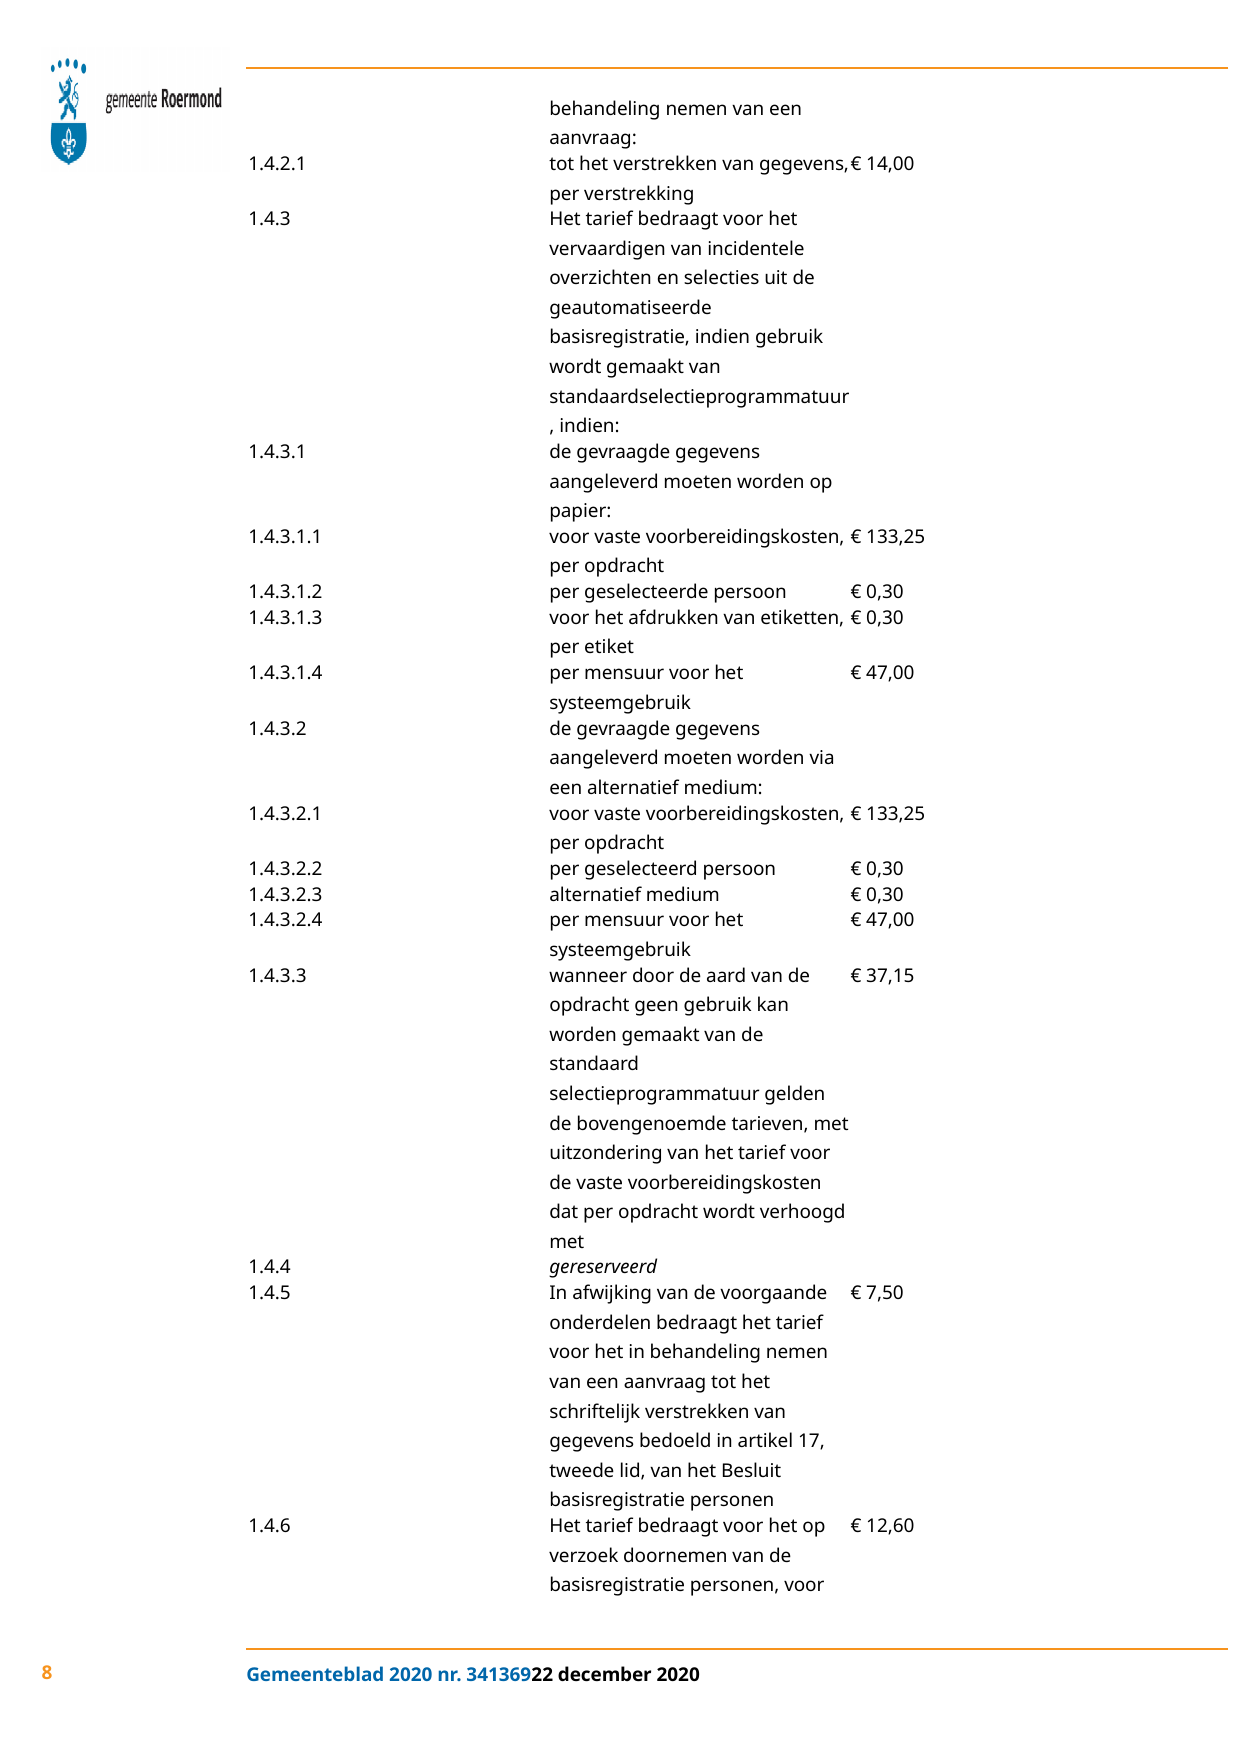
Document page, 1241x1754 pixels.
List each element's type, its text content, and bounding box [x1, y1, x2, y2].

table_cell 1.4.6 [248, 1512, 549, 1597]
table_cell Het tarief bedraagt voor het vervaardigen van incidentele overzichten en selecties uit de geautomatiseerde basisregistratie, indien gebruik wordt gemaakt van standaardselectieprogrammatuur, indien: [549, 205, 850, 438]
table_cell 1.4.4 [248, 1254, 549, 1279]
table_cell per mensuur voor het systeemgebruik [549, 906, 850, 962]
table_cell Het tarief bedraagt voor het op verzoek doornemen van de basisregistratie personen, voor [549, 1512, 850, 1597]
table_cell € 47,00 [850, 660, 1152, 715]
table_cell de gevraagde gegevens aangeleverd moeten worden op papier: [549, 438, 850, 523]
table_cell wanneer door de aard van de opdracht geen gebruik kan worden gemaakt van de standaard selectieprogrammatuur gelden de bovengenoemde tarieven, met uitzondering van het tarief voor de vaste voorbereidingskosten dat per opdracht wordt verhoogd met [549, 962, 850, 1254]
table_cell 1.4.3.2.1 [248, 800, 549, 855]
table_cell 1.4.3.1.2 [248, 579, 549, 604]
table_cell € 47,00 [850, 906, 1152, 962]
table_cell 1.4.3.1 [248, 438, 549, 523]
table_cell 1.4.5 [248, 1280, 549, 1512]
table_cell 1.4.3.3 [248, 962, 549, 1254]
table_cell behandeling nemen van een aanvraag: [549, 95, 850, 150]
table_cell € 14,00 [850, 150, 1152, 205]
table_cell € 0,30 [850, 579, 1152, 604]
table_cell [850, 1254, 1152, 1279]
table_cell alternatief medium [549, 881, 850, 906]
table_cell € 133,25 [850, 800, 1152, 855]
table_cell 1.4.3 [248, 205, 549, 438]
table_cell [248, 95, 549, 150]
table_cell [850, 205, 1152, 438]
table_cell € 0,30 [850, 604, 1152, 659]
table_cell per geselecteerd persoon [549, 855, 850, 881]
table_cell 1.4.3.2.3 [248, 881, 549, 906]
table_cell 1.4.3.1.1 [248, 523, 549, 578]
table_cell de gevraagde gegevens aangeleverd moeten worden via een alternatief medium: [549, 715, 850, 800]
table_cell 1.4.3.2 [248, 715, 549, 800]
table_cell In afwijking van de voorgaande onderdelen bedraagt het tarief voor het in behandeling nemen van een aanvraag tot het schriftelijk verstrekken van gegevens bedoeld in artikel 17, tweede lid, van het Besluit basisregistratie personen [549, 1280, 850, 1512]
table_cell [850, 95, 1152, 150]
table_cell 1.4.3.1.3 [248, 604, 549, 659]
table_cell € 0,30 [850, 855, 1152, 881]
table_cell 1.4.3.2.2 [248, 855, 549, 881]
table_cell 1.4.3.2.4 [248, 906, 549, 962]
table_cell [850, 715, 1152, 800]
table_cell 1.4.3.1.4 [248, 660, 549, 715]
table_cell gereserveerd [549, 1254, 850, 1279]
table_cell per mensuur voor het systeemgebruik [549, 660, 850, 715]
table_cell voor het afdrukken van etiketten, per etiket [549, 604, 850, 659]
table_cell voor vaste voorbereidingskosten, per opdracht [549, 523, 850, 578]
table_cell € 0,30 [850, 881, 1152, 906]
table_cell € 37,15 [850, 962, 1152, 1254]
table_cell € 12,60 [850, 1512, 1152, 1597]
table_cell € 133,25 [850, 523, 1152, 578]
table_cell [850, 438, 1152, 523]
table_cell voor vaste voorbereidingskosten, per opdracht [549, 800, 850, 855]
table_cell per geselecteerde persoon [549, 579, 850, 604]
table_cell 1.4.2.1 [248, 150, 549, 205]
picture [41, 47, 231, 172]
table_cell € 7,50 [850, 1280, 1152, 1512]
table_cell tot het verstrekken van gegevens, per verstrekking [549, 150, 850, 205]
